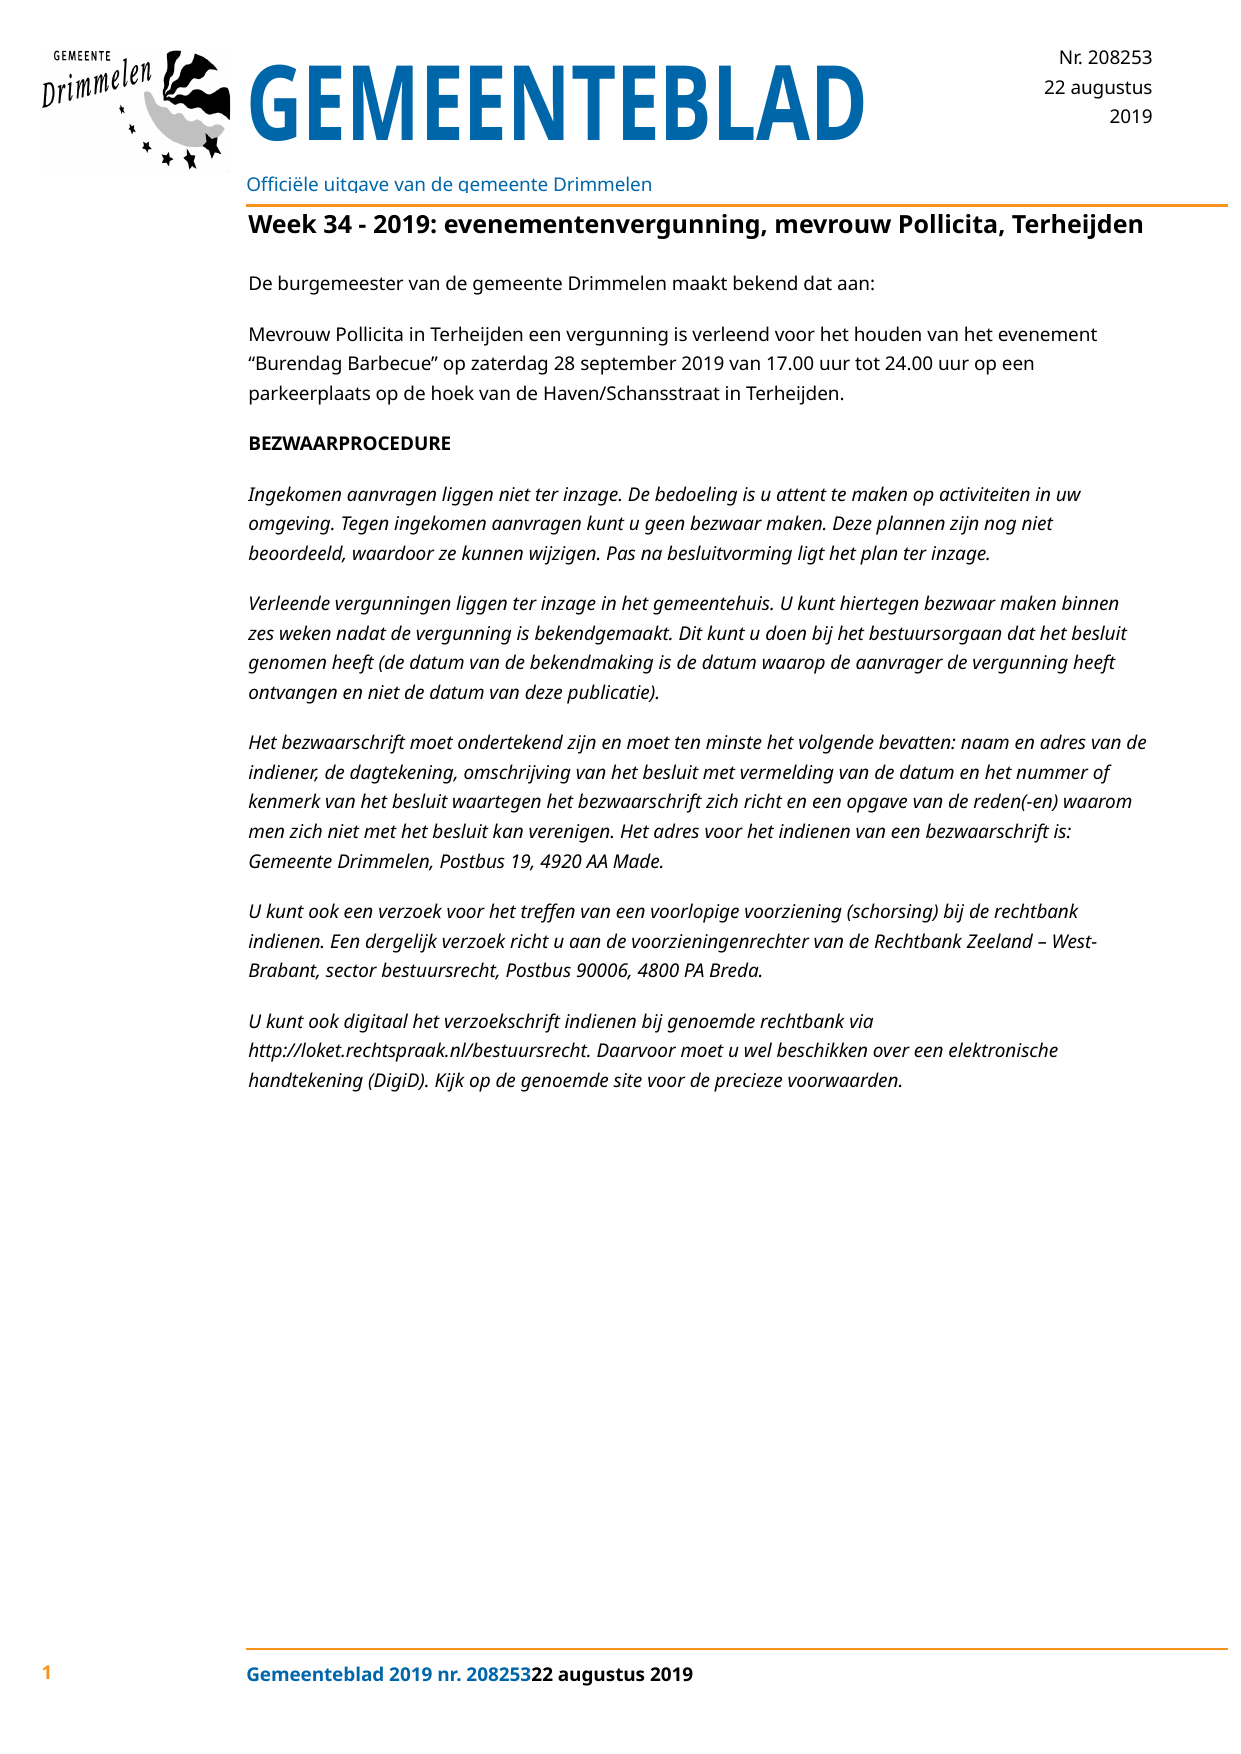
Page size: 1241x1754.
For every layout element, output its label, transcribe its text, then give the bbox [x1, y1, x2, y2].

text De burgemeester van de gemeente Drimmelen maakt bekend dat aan: [248, 270, 1152, 296]
text Het bezwaarschrift moet ondertekend zijn en moet ten minste het volgende bevatten: naam en adres van de indiener, de dagtekening, omschrijving van het besluit met vermelding van de datum en het nummer of kenmerk van het besluit waartegen het bezwaarschrift zich richt en een opgave van de reden(-en) waarom men zich niet met het besluit kan verenigen. Het adres voor het indienen van een bezwaarschrift is: Gemeente Drimmelen, Postbus 19, 4920 AA Made. [248, 729, 1152, 873]
text U kunt ook digitaal het verzoekschrift indienen bij genoemde rechtbank via http://loket.rechtspraak.nl/bestuursrecht. Daarvoor moet u wel beschikken over een elektronische handtekening (DigiD). Kijk op de genoemde site voor de precieze voorwaarden. [248, 1008, 1152, 1093]
text BEZWAARPROCEDURE [248, 430, 1152, 456]
picture [41, 47, 231, 172]
text Mevrouw Pollicita in Terheijden een vergunning is verleend voor het houden van het evenement “Burendag Barbecue” op zaterdag 28 september 2019 van 17.00 uur tot 24.00 uur op een parkeerplaats op de hoek van de Haven/Schansstraat in Terheijden. [248, 321, 1152, 406]
text Week 34 - 2019: evenementenvergunning, mevrouw Pollicita, Terheijden [248, 207, 1152, 241]
text Ingekomen aanvragen liggen niet ter inzage. De bedoeling is u attent te maken op activiteiten in uw omgeving. Tegen ingekomen aanvragen kunt u geen bezwaar maken. Deze plannen zijn nog niet beoordeeld, waardoor ze kunnen wijzigen. Pas na besluitvorming ligt het plan ter inzage. [248, 481, 1152, 566]
text U kunt ook een verzoek voor het treffen van een voorlopige voorziening (schorsing) bij de rechtbank indienen. Een dergelijk verzoek richt u aan de voorzieningenrechter van de Rechtbank Zeeland – West-Brabant, sector bestuursrecht, Postbus 90006, 4800 PA Breda. [248, 898, 1152, 983]
text Verleende vergunningen liggen ter inzage in het gemeentehuis. U kunt hiertegen bezwaar maken binnen zes weken nadat de vergunning is bekendgemaakt. Dit kunt u doen bij het bestuursorgaan dat het besluit genomen heeft (de datum van de bekendmaking is de datum waarop de aanvrager de vergunning heeft ontvangen en niet de datum van deze publicatie). [248, 590, 1152, 705]
